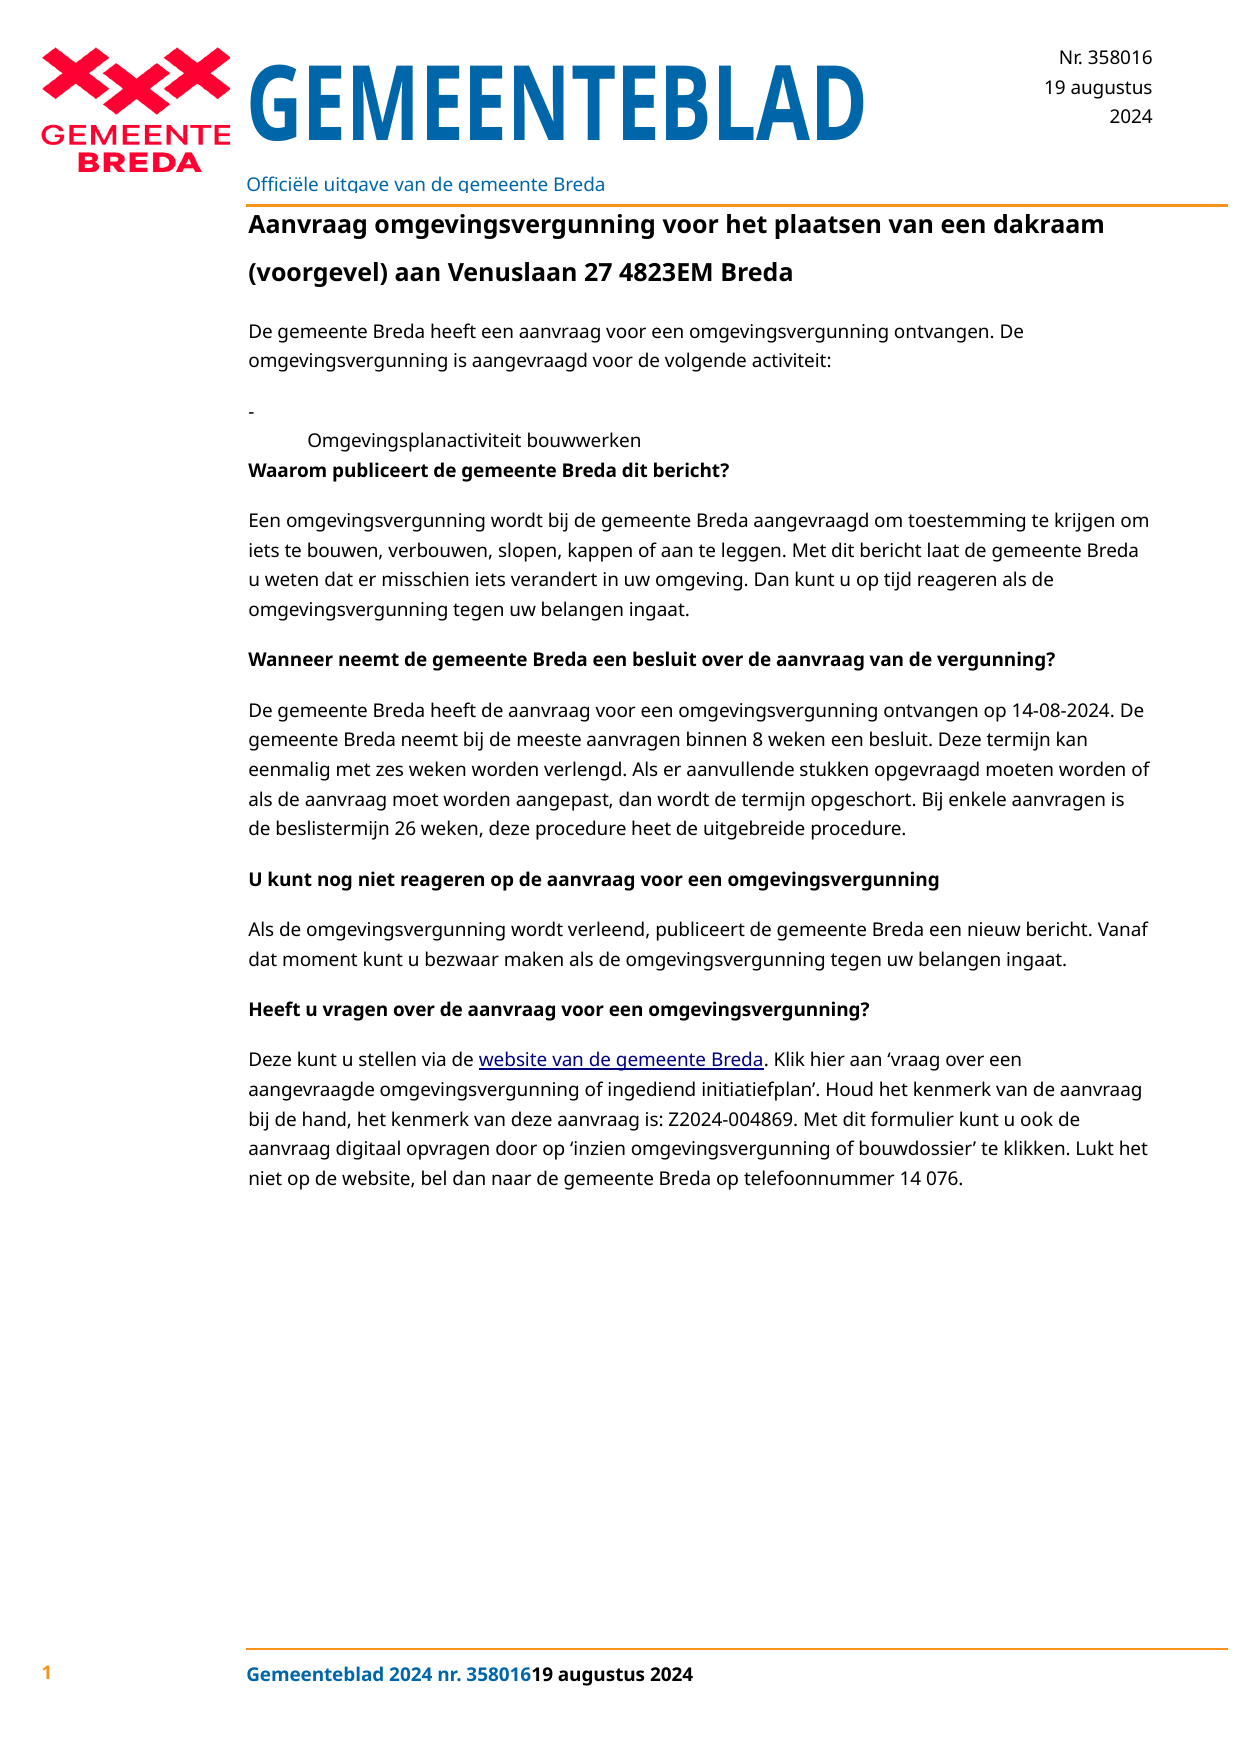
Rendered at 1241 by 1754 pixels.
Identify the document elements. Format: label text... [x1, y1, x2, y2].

text Aanvraag omgevingsvergunning voor het plaatsen van een dakraam (voorgevel) aan Venuslaan 27 4823EM Breda [248, 207, 1152, 288]
text Wanneer neemt de gemeente Breda een besluit over de aanvraag van de vergunning? [248, 647, 1152, 672]
picture [41, 47, 231, 172]
text De gemeente Breda heeft de aanvraag voor een omgevingsvergunning ontvangen op 14-08-2024. De gemeente Breda neemt bij de meeste aanvragen binnen 8 weken een besluit. Deze termijn kan eenmalig met zes weken worden verlengd. Als er aanvullende stukken opgevraagd moeten worden of als de aanvraag moet worden aangepast, dan wordt de termijn opgeschort. Bij enkele aanvragen is de beslistermijn 26 weken, deze procedure heet de uitgebreide procedure. [248, 697, 1152, 841]
text Als de omgevingsvergunning wordt verleend, publiceert de gemeente Breda een nieuw bericht. Vanaf dat moment kunt u bezwaar maken als de omgevingsvergunning tegen uw belangen ingaat. [248, 916, 1152, 972]
text U kunt nog niet reageren op de aanvraag voor een omgevingsvergunning [248, 866, 1152, 892]
text Een omgevingsvergunning wordt bij de gemeente Breda aangevraagd om toestemming te krijgen om iets te bouwen, verbouwen, slopen, kappen of aan te leggen. Met dit bericht laat de gemeente Breda u weten dat er misschien iets verandert in uw omgeving. Dan kunt u op tijd reageren als de omgevingsvergunning tegen uw belangen ingaat. [248, 507, 1152, 622]
list Omgevingsplanactiviteit bouwwerken [248, 427, 1152, 453]
text De gemeente Breda heeft een aanvraag voor een omgevingsvergunning ontvangen. De omgevingsvergunning is aangevraagd voor de volgende activiteit: [248, 318, 1152, 373]
text Waarom publiceert de gemeente Breda dit bericht? [248, 457, 1152, 483]
text Deze kunt u stellen via de website van de gemeente Breda. Klik hier aan ‘vraag over een aangevraagde omgevingsvergunning of ingediend initiatiefplan’. Houd het kenmerk van de aanvraag bij de hand, het kenmerk van deze aanvraag is: Z2024-004869. Met dit formulier kunt u ook de aanvraag digitaal opvragen door op ‘inzien omgevingsvergunning of bouwdossier’ te klikken. Lukt het niet op de website, bel dan naar de gemeente Breda op telefoonnummer 14 076. [248, 1047, 1152, 1191]
text Heeft u vragen over de aanvraag voor een omgevingsvergunning? [248, 996, 1152, 1022]
